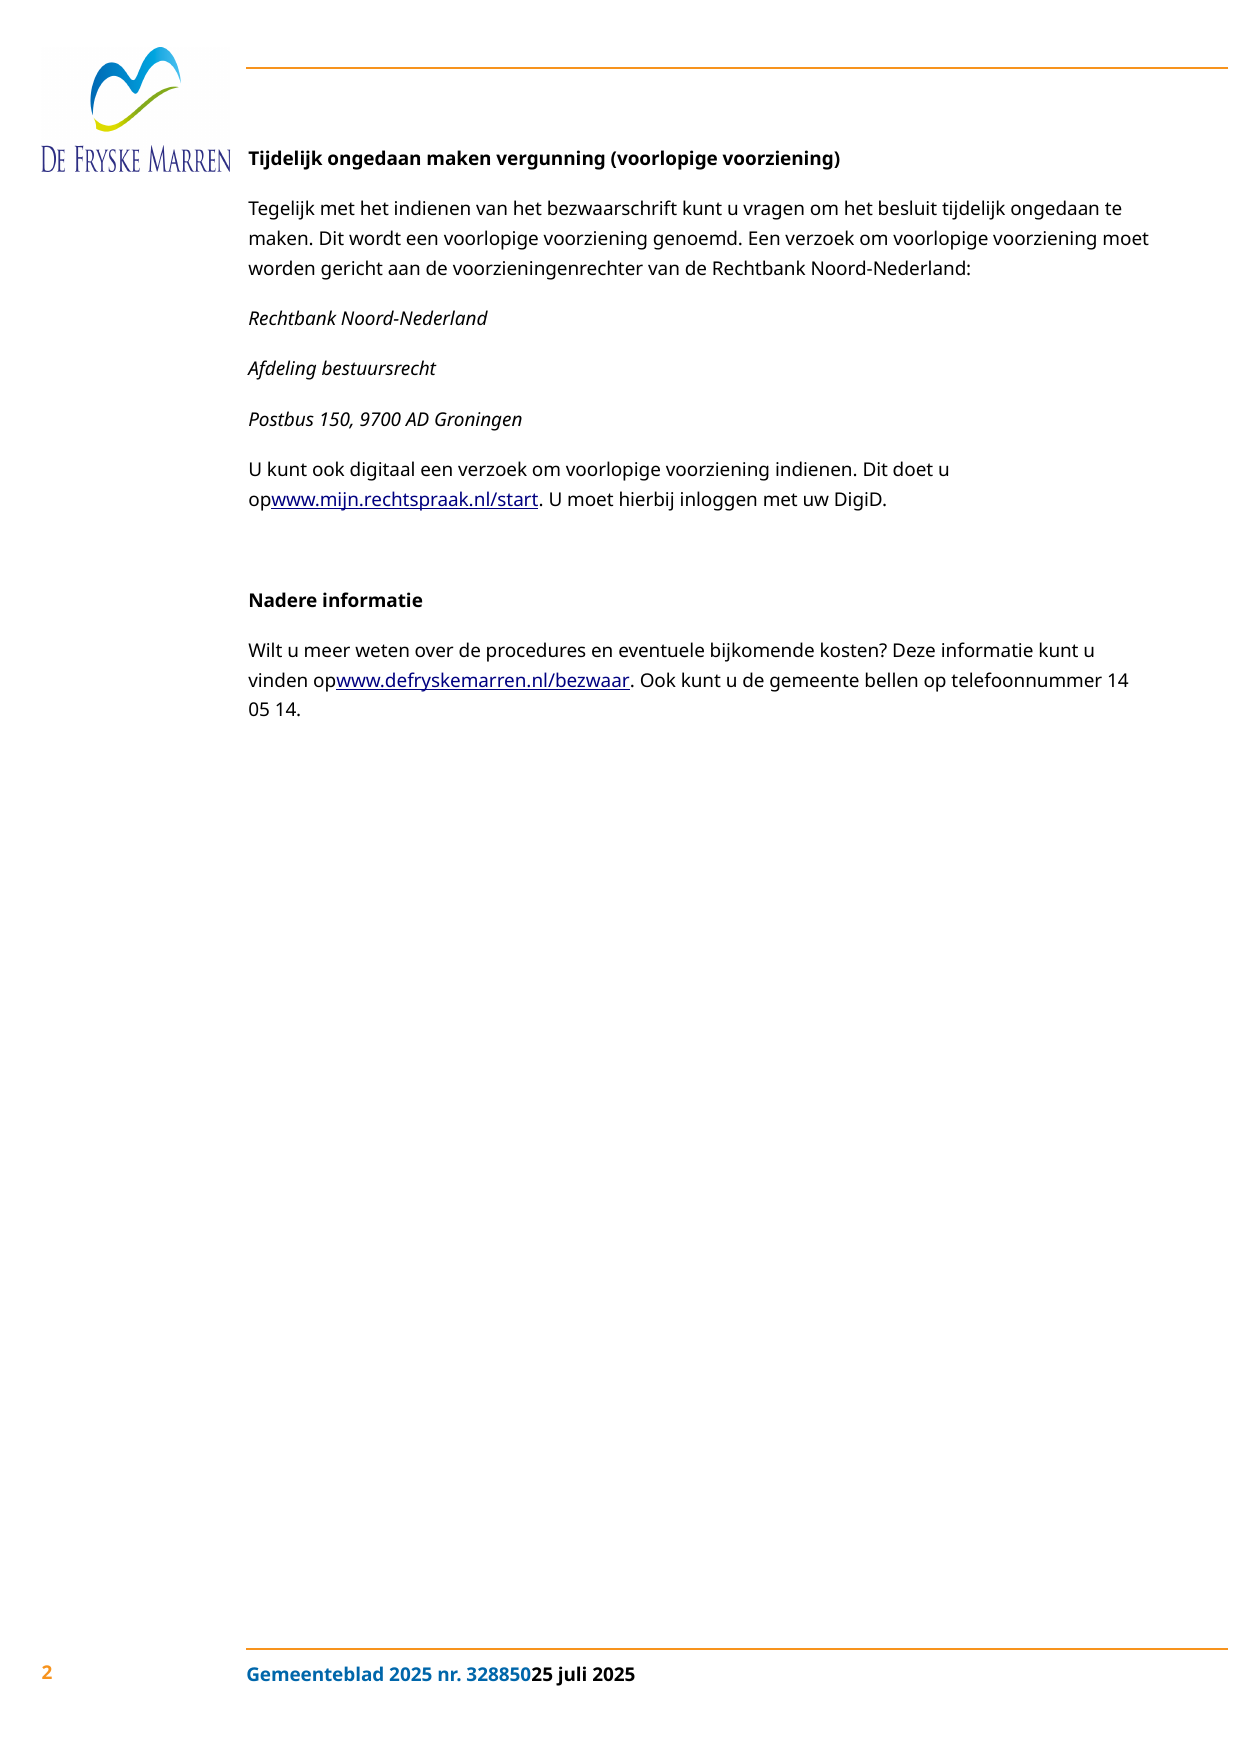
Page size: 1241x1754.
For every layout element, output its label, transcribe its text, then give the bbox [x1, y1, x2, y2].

text Afdeling bestuursrecht [248, 356, 1152, 381]
text Nadere informatie [248, 587, 1152, 613]
text Wilt u meer weten over de procedures en eventuele bijkomende kosten? Deze informatie kunt u vinden opwww.defryskemarren.nl/bezwaar. Ook kunt u de gemeente bellen op telefoonnummer 14 05 14. [248, 637, 1152, 722]
text U kunt ook digitaal een verzoek om voorlopige voorziening indienen. Dit doet u opwww.mijn.rechtspraak.nl/start. U moet hierbij inloggen met uw DigiD. [248, 456, 1152, 512]
text Rechtbank Noord-Nederland [248, 305, 1152, 331]
text Tegelijk met het indienen van het bezwaarschrift kunt u vragen om het besluit tijdelijk ongedaan te maken. Dit wordt een voorlopige voorziening genoemd. Een verzoek om voorlopige voorziening moet worden gericht aan de voorzieningenrechter van de Rechtbank Noord-Nederland: [248, 196, 1152, 281]
text Postbus 150, 9700 AD Groningen [248, 406, 1152, 432]
picture [41, 47, 231, 172]
text Tijdelijk ongedaan maken vergunning (voorlopige voorziening) [248, 145, 1152, 171]
